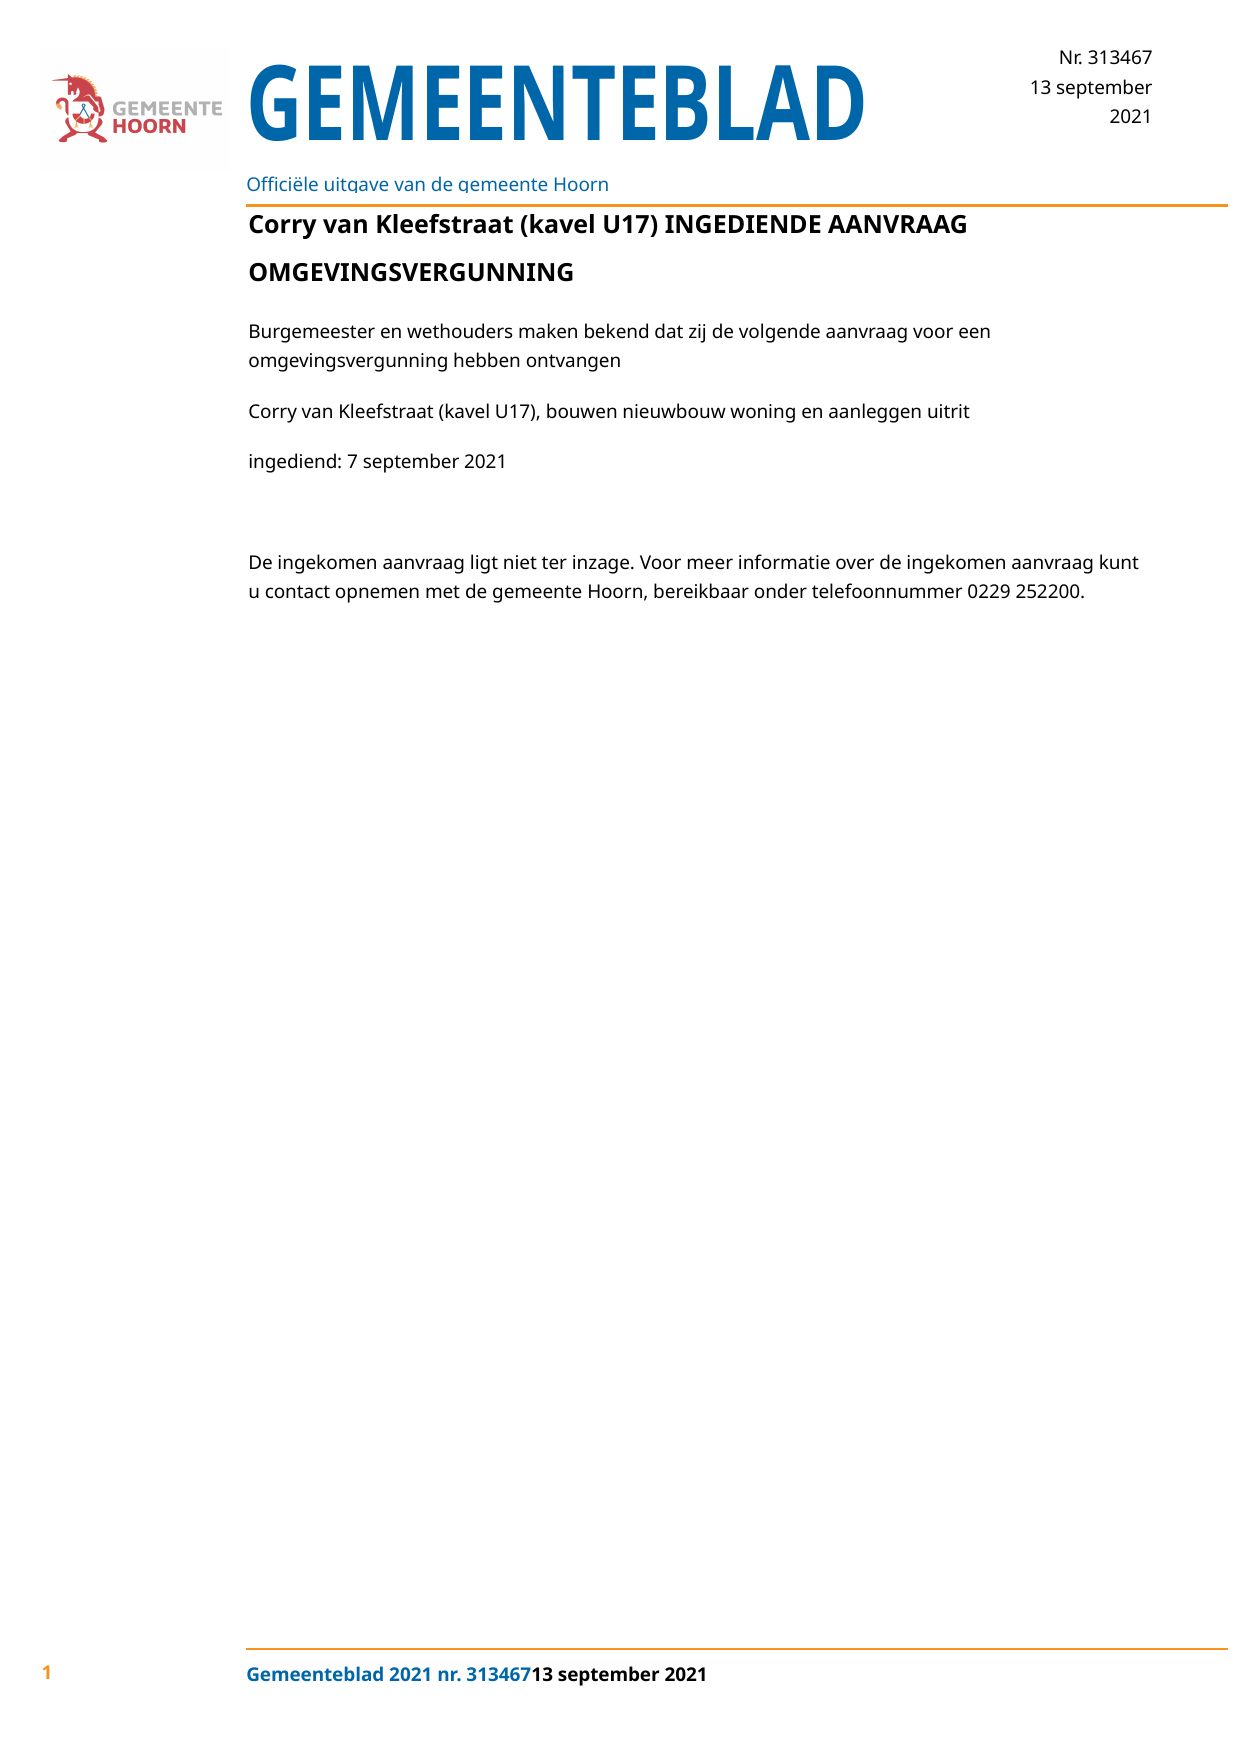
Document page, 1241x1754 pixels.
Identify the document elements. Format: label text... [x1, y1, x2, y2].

text Corry van Kleefstraat (kavel U17) INGEDIENDE AANVRAAG OMGEVINGSVERGUNNING [248, 207, 1152, 288]
text De ingekomen aanvraag ligt niet ter inzage. Voor meer informatie over de ingekomen aanvraag kunt u contact opnemen met de gemeente Hoorn, bereikbaar onder telefoonnummer 0229 252200. [248, 549, 1152, 604]
text ingediend: 7 september 2021 [248, 448, 1152, 474]
text Corry van Kleefstraat (kavel U17), bouwen nieuwbouw woning en aanleggen uitrit [248, 398, 1152, 424]
text Burgemeester en wethouders maken bekend dat zij de volgende aanvraag voor een omgevingsvergunning hebben ontvangen [248, 318, 1152, 373]
picture [41, 47, 231, 172]
